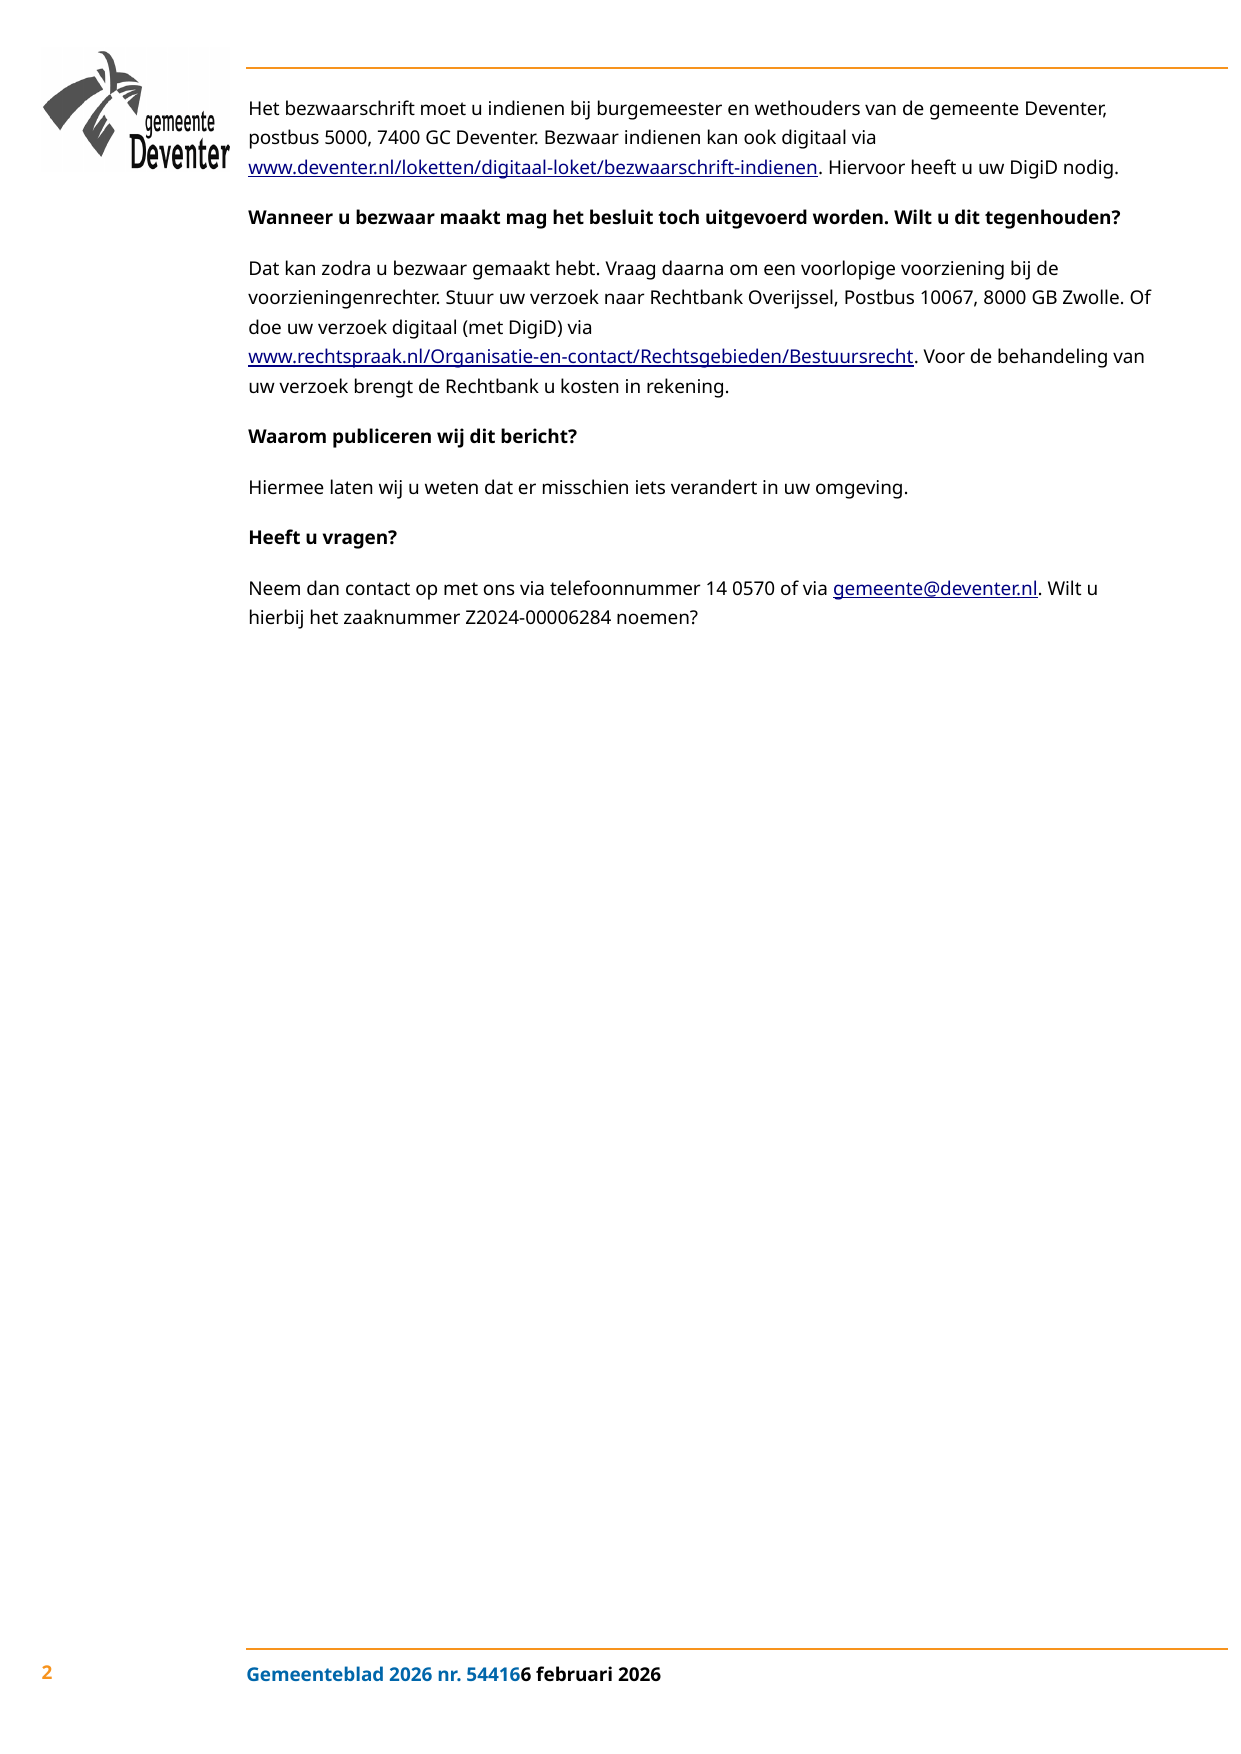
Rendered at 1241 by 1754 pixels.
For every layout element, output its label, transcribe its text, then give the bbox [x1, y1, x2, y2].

text Dat kan zodra u bezwaar gemaakt hebt. Vraag daarna om een voorlopige voorziening bij de voorzieningenrechter. Stuur uw verzoek naar Rechtbank Overijssel, Postbus 10067, 8000 GB Zwolle. Of doe uw verzoek digitaal (met DigiD) via www.rechtspraak.nl/Organisatie-en-contact/Rechtsgebieden/Bestuursrecht. Voor de behandeling van uw verzoek brengt de Rechtbank u kosten in rekening. [248, 255, 1152, 399]
text Heeft u vragen? [248, 524, 1152, 550]
text Het bezwaarschrift moet u indienen bij burgemeester en wethouders van de gemeente Deventer, postbus 5000, 7400 GC Deventer. Bezwaar indienen kan ook digitaal via www.deventer.nl/loketten/digitaal-loket/bezwaarschrift-indienen. Hiervoor heeft u uw DigiD nodig. [248, 95, 1152, 180]
text Hiermee laten wij u weten dat er misschien iets verandert in uw omgeving. [248, 474, 1152, 500]
text Wanneer u bezwaar maakt mag het besluit toch uitgevoerd worden. Wilt u dit tegenhouden? [248, 204, 1152, 230]
text Waarom publiceren wij dit bericht? [248, 423, 1152, 449]
text Neem dan contact op met ons via telefoonnummer 14 0570 of via gemeente@deventer.nl. Wilt u hierbij het zaaknummer Z2024-00006284 noemen? [248, 575, 1152, 630]
picture [41, 47, 231, 172]
